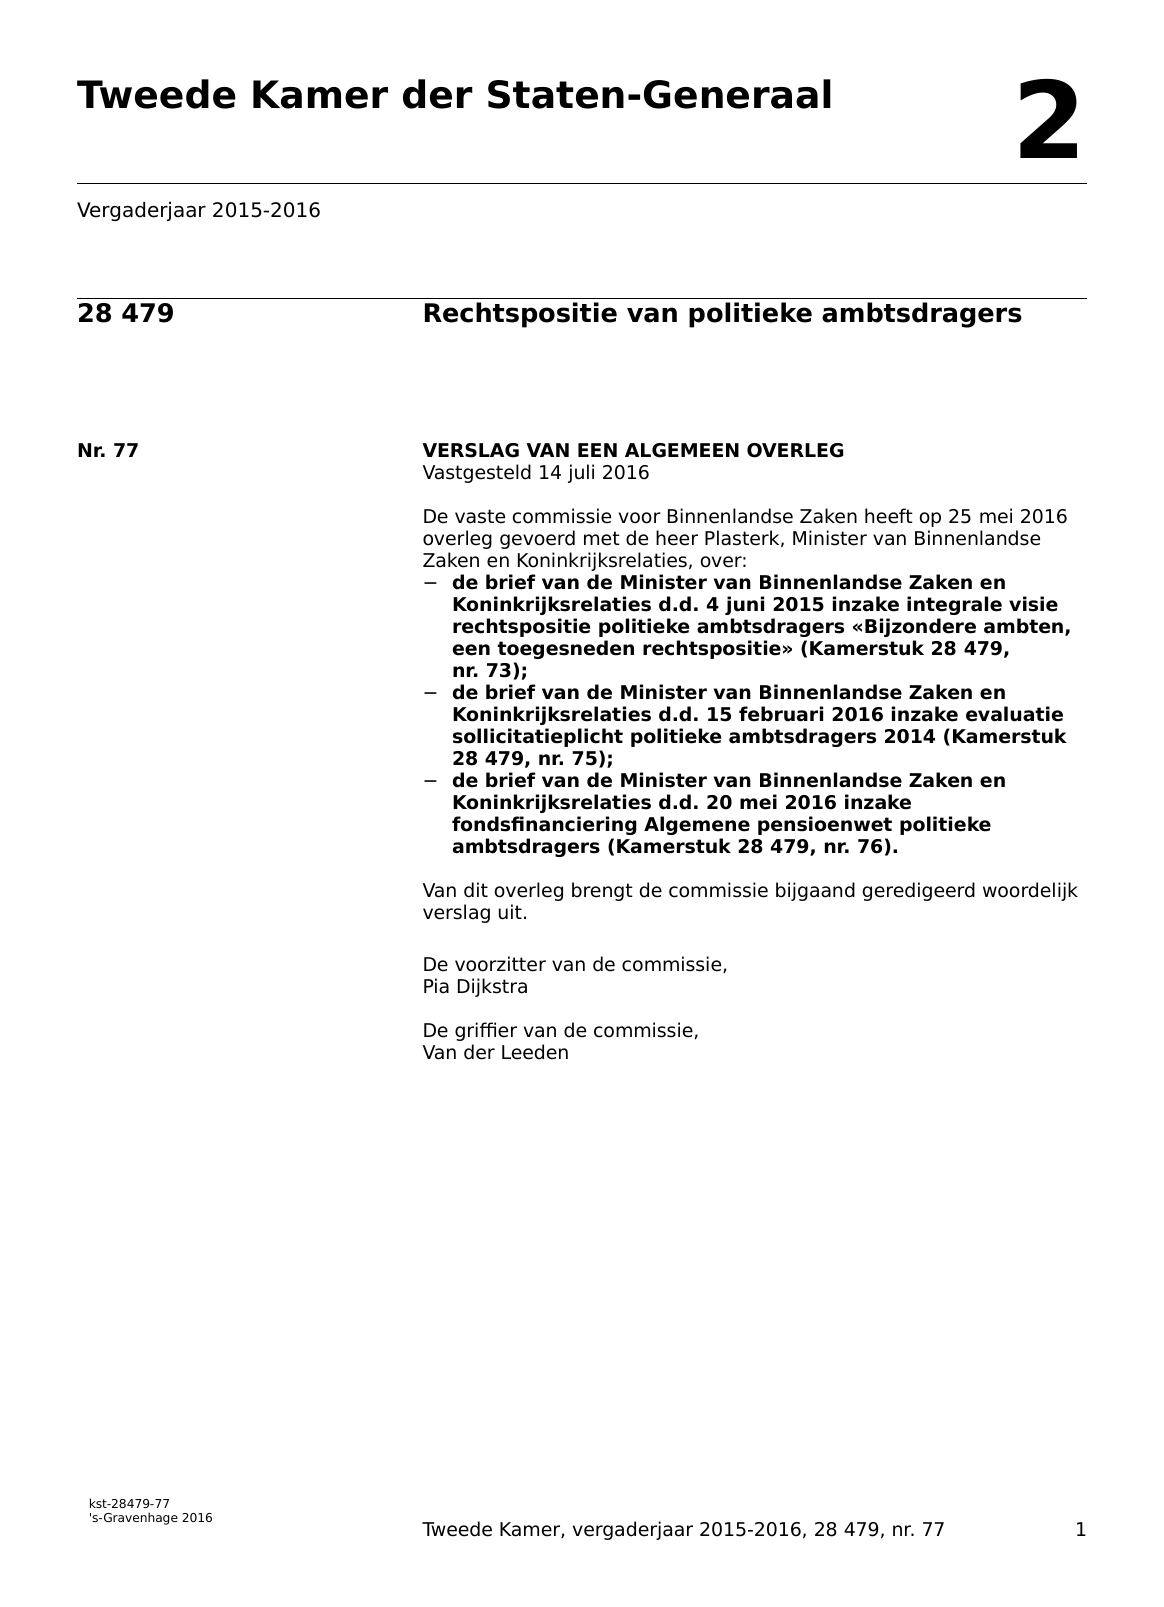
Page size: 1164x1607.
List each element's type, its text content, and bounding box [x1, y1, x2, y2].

text kst-28479-77 [88, 1497, 323, 1511]
text 's-Gravenhage 2016 [88, 1511, 323, 1525]
table_header 2 [886, 59, 1087, 183]
table_cell Vergaderjaar 2015-2016 [77, 184, 1087, 298]
text − de brief van de Minister van Binnenlandse Zaken en Koninkrijksrelaties d.d. 4 juni 2015 inzake integrale visie rechtspositie politieke ambtsdragers «Bijzondere ambten, een toegesneden rechtspositie» (Kamerstuk 28 479, nr. 73); [422, 572, 1087, 682]
text De vaste commissie voor Binnenlandse Zaken heeft op 25 mei 2016 overleg gevoerd met de heer Plasterk, Minister van Binnenlandse Zaken en Koninkrijksrelaties, over: [422, 506, 1087, 572]
text Vastgesteld 14 juli 2016 [422, 462, 1087, 484]
subtitle 28 479 Rechtspositie van politieke ambtsdragers [77, 299, 1087, 329]
subtitle Nr. 77 VERSLAG VAN EEN ALGEMEEN OVERLEG [77, 440, 1087, 462]
text − de brief van de Minister van Binnenlandse Zaken en Koninkrijksrelaties d.d. 15 februari 2016 inzake evaluatie sollicitatieplicht politieke ambtsdragers 2014 (Kamerstuk 28 479, nr. 75); [422, 682, 1087, 769]
text De griffier van de commissie, Van der Leeden [422, 1020, 1087, 1064]
table_header Tweede Kamer der Staten-Generaal [77, 59, 886, 183]
text − de brief van de Minister van Binnenlandse Zaken en Koninkrijksrelaties d.d. 20 mei 2016 inzake fondsfinanciering Algemene pensioenwet politieke ambtsdragers (Kamerstuk 28 479, nr. 76). [422, 769, 1087, 857]
text De voorzitter van de commissie, Pia Dijkstra [422, 954, 1087, 998]
text Van dit overleg brengt de commissie bijgaand geredigeerd woordelijk verslag uit. [422, 880, 1087, 924]
